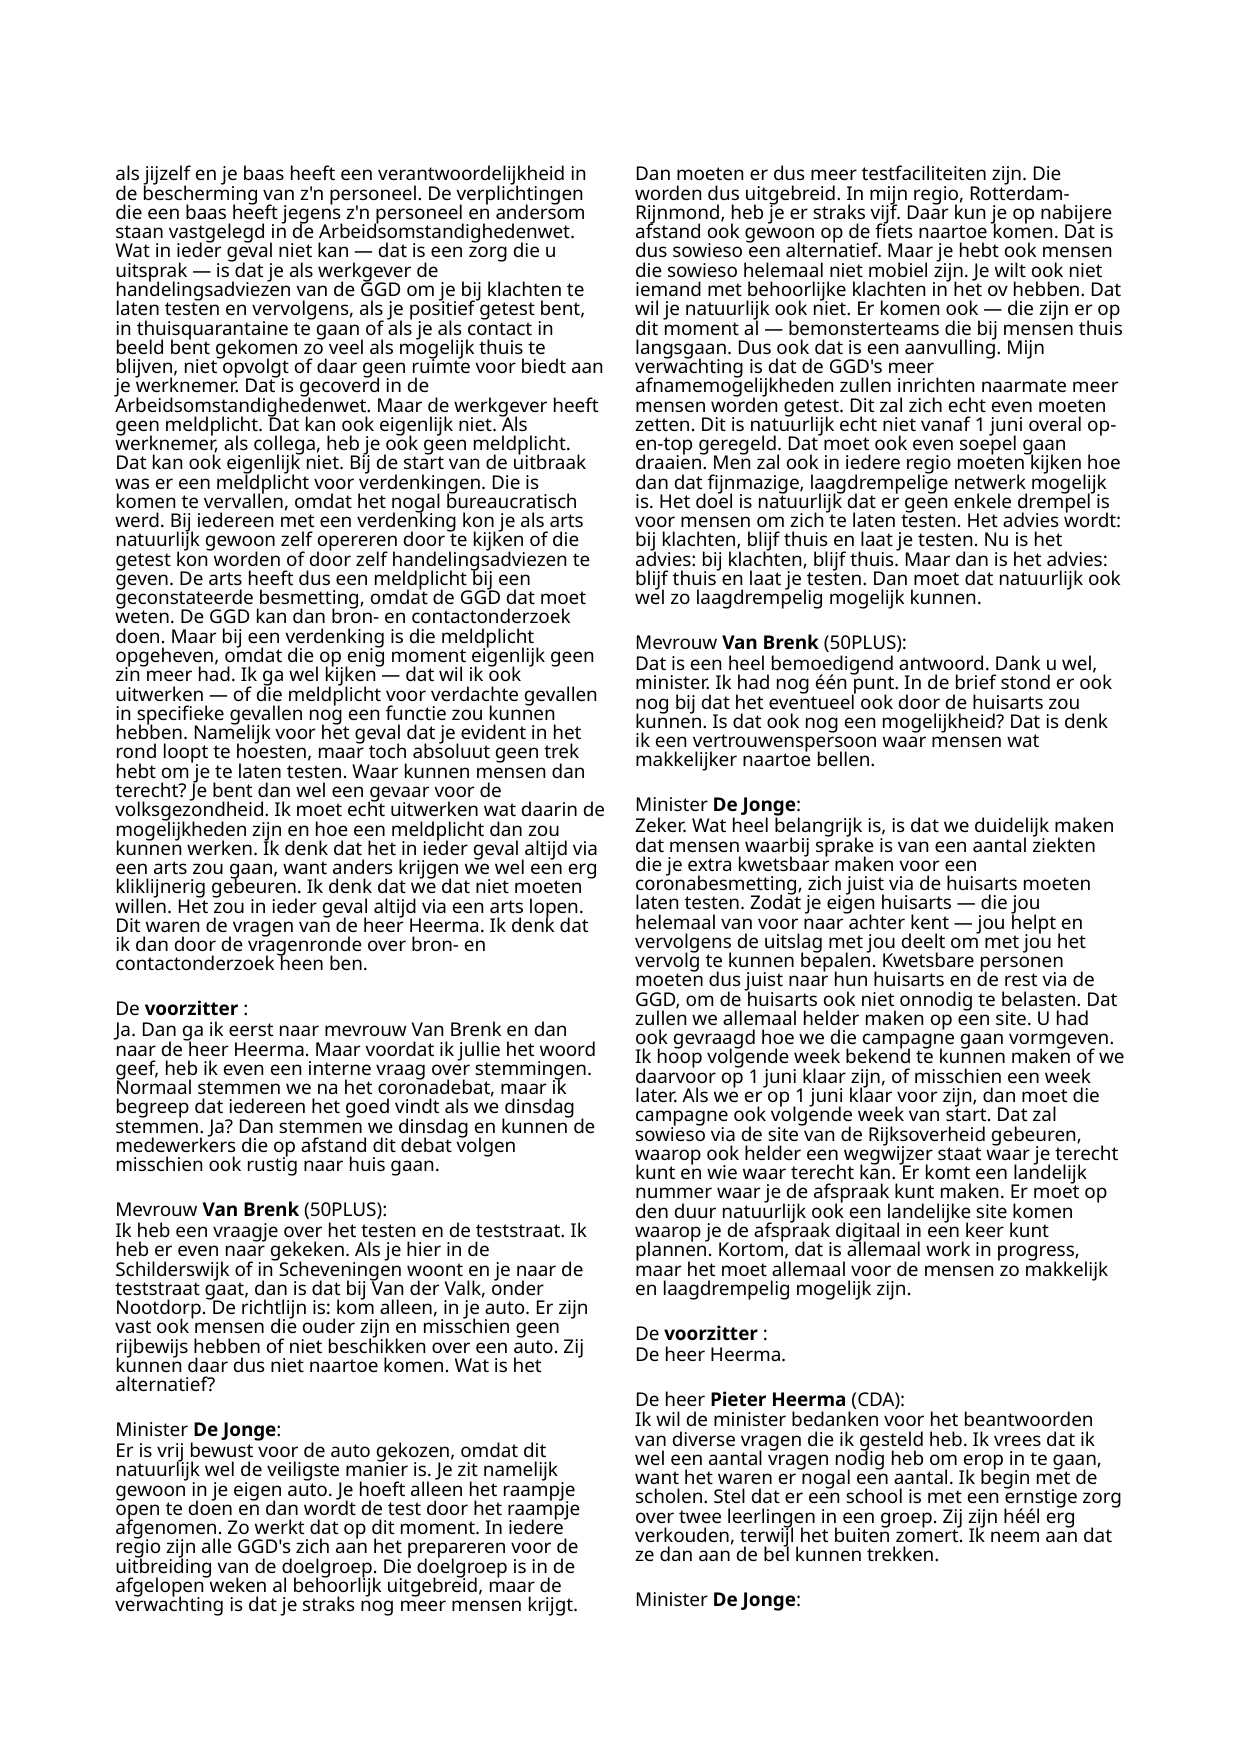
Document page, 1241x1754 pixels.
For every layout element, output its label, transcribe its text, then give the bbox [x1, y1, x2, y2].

text Mevrouw Van Brenk (50PLUS): [115, 1196, 605, 1222]
text Ik wil de minister bedanken voor het beantwoorden van diverse vragen die ik gesteld heb. Ik vrees dat ik wel een aantal vragen nodig heb om erop in te gaan, want het waren er nogal een aantal. Ik begin met de scholen. Stel dat er een school is met een ernstige zorg over twee leerlingen in een groep. Zij zijn héél erg verkouden, terwijl het buiten zomert. Ik neem aan dat ze dan aan de bel kunnen trekken. [635, 1411, 1125, 1566]
text Minister De Jonge: [635, 792, 1125, 817]
text De voorzitter : [115, 996, 605, 1021]
text De voorzitter : [635, 1320, 1125, 1346]
text Ik heb een vraagje over het testen en de teststraat. Ik heb er even naar gekeken. Als je hier in de Schilderswijk of in Scheveningen woont en je naar de teststraat gaat, dan is dat bij Van der Valk, onder Nootdorp. De richtlijn is: kom alleen, in je auto. Er zijn vast ook mensen die ouder zijn en misschien geen rijbewijs hebben of niet beschikken over een auto. Zij kunnen daar dus niet naartoe komen. Wat is het alternatief? [115, 1222, 605, 1395]
text Er is vrij bewust voor de auto gekozen, omdat dit natuurlijk wel de veiligste manier is. Je zit namelijk gewoon in je eigen auto. Je hoeft alleen het raampje open te doen en dan wordt de test door het raampje afgenomen. Zo werkt dat op dit moment. In iedere regio zijn alle GGD's zich aan het prepareren voor de uitbreiding van de doelgroep. Die doelgroep is in de afgelopen weken al behoorlijk uitgebreid, maar de verwachting is dat je straks nog meer mensen krijgt. [115, 1442, 605, 1615]
text De heer Heerma. [635, 1346, 1125, 1365]
text Dan moeten er dus meer testfaciliteiten zijn. Die worden dus uitgebreid. In mijn regio, Rotterdam-Rijnmond, heb je er straks vijf. Daar kun je op nabijere afstand ook gewoon op de fiets naartoe komen. Dat is dus sowieso een alternatief. Maar je hebt ook mensen die sowieso helemaal niet mobiel zijn. Je wilt ook niet iemand met behoorlijke klachten in het ov hebben. Dat wil je natuurlijk ook niet. Er komen ook — die zijn er op dit moment al — bemonsterteams die bij mensen thuis langsgaan. Dus ook dat is een aanvulling. Mijn verwachting is dat de GGD's meer afnamemogelijkheden zullen inrichten naarmate meer mensen worden getest. Dit zal zich echt even moeten zetten. Dit is natuurlijk echt niet vanaf 1 juni overal op-en-top geregeld. Dat moet ook even soepel gaan draaien. Men zal ook in iedere regio moeten kijken hoe dan dat fijnmazige, laagdrempelige netwerk mogelijk is. Het doel is natuurlijk dat er geen enkele drempel is voor mensen om zich te laten testen. Het advies wordt: bij klachten, blijf thuis en laat je testen. Nu is het advies: bij klachten, blijf thuis. Maar dan is het advies: blijf thuis en laat je testen. Dan moet dat natuurlijk ook wel zo laagdrempelig mogelijk kunnen. [635, 165, 1125, 608]
text als jijzelf en je baas heeft een verantwoordelijkheid in de bescherming van z'n personeel. De verplichtingen die een baas heeft jegens z'n personeel en andersom staan vastgelegd in de Arbeidsomstandighedenwet. Wat in ieder geval niet kan — dat is een zorg die u uitsprak — is dat je als werkgever de handelingsadviezen van de GGD om je bij klachten te laten testen en vervolgens, als je positief getest bent, in thuisquarantaine te gaan of als je als contact in beeld bent gekomen zo veel als mogelijk thuis te blijven, niet opvolgt of daar geen ruimte voor biedt aan je werknemer. Dat is gecoverd in de Arbeidsomstandighedenwet. Maar de werkgever heeft geen meldplicht. Dat kan ook eigenlijk niet. Als werknemer, als collega, heb je ook geen meldplicht. Dat kan ook eigenlijk niet. Bij de start van de uitbraak was er een meldplicht voor verdenkingen. Die is komen te vervallen, omdat het nogal bureaucratisch werd. Bij iedereen met een verdenking kon je als arts natuurlijk gewoon zelf opereren door te kijken of die getest kon worden of door zelf handelingsadviezen te geven. De arts heeft dus een meldplicht bij een geconstateerde besmetting, omdat de GGD dat moet weten. De GGD kan dan bron- en contactonderzoek doen. Maar bij een verdenking is die meldplicht opgeheven, omdat die op enig moment eigenlijk geen zin meer had. Ik ga wel kijken — dat wil ik ook uitwerken — of die meldplicht voor verdachte gevallen in specifieke gevallen nog een functie zou kunnen hebben. Namelijk voor het geval dat je evident in het rond loopt te hoesten, maar toch absoluut geen trek hebt om je te laten testen. Waar kunnen mensen dan terecht? Je bent dan wel een gevaar voor de volksgezondheid. Ik moet echt uitwerken wat daarin de mogelijkheden zijn en hoe een meldplicht dan zou kunnen werken. Ik denk dat het in ieder geval altijd via een arts zou gaan, want anders krijgen we wel een erg kliklijnerig gebeuren. Ik denk dat we dat niet moeten willen. Het zou in ieder geval altijd via een arts lopen. Dit waren de vragen van de heer Heerma. Ik denk dat ik dan door de vragenronde over bron- en contactonderzoek heen ben. [115, 165, 605, 975]
text Minister De Jonge: [635, 1586, 1125, 1612]
text Minister De Jonge: [115, 1416, 605, 1442]
text Ja. Dan ga ik eerst naar mevrouw Van Brenk en dan naar de heer Heerma. Maar voordat ik jullie het woord geef, heb ik even een interne vraag over stemmingen. Normaal stemmen we na het coronadebat, maar ik begreep dat iedereen het goed vindt als we dinsdag stemmen. Ja? Dan stemmen we dinsdag en kunnen de medewerkers die op afstand dit debat volgen misschien ook rustig naar huis gaan. [115, 1021, 605, 1175]
text De heer Pieter Heerma (CDA): [635, 1386, 1125, 1411]
text Dat is een heel bemoedigend antwoord. Dank u wel, minister. Ik had nog één punt. In de brief stond er ook nog bij dat het eventueel ook door de huisarts zou kunnen. Is dat ook nog een mogelijkheid? Dat is denk ik een vertrouwenspersoon waar mensen wat makkelijker naartoe bellen. [635, 655, 1125, 771]
text Mevrouw Van Brenk (50PLUS): [635, 629, 1125, 655]
text Zeker. Wat heel belangrijk is, is dat we duidelijk maken dat mensen waarbij sprake is van een aantal ziekten die je extra kwetsbaar maken voor een coronabesmetting, zich juist via de huisarts moeten laten testen. Zodat je eigen huisarts — die jou helemaal van voor naar achter kent — jou helpt en vervolgens de uitslag met jou deelt om met jou het vervolg te kunnen bepalen. Kwetsbare personen moeten dus juist naar hun huisarts en de rest via de GGD, om de huisarts ook niet onnodig te belasten. Dat zullen we allemaal helder maken op een site. U had ook gevraagd hoe we die campagne gaan vormgeven. Ik hoop volgende week bekend te kunnen maken of we daarvoor op 1 juni klaar zijn, of misschien een week later. Als we er op 1 juni klaar voor zijn, dan moet die campagne ook volgende week van start. Dat zal sowieso via de site van de Rijksoverheid gebeuren, waarop ook helder een wegwijzer staat waar je terecht kunt en wie waar terecht kan. Er komt een landelijk nummer waar je de afspraak kunt maken. Er moet op den duur natuurlijk ook een landelijke site komen waarop je de afspraak digitaal in een keer kunt plannen. Kortom, dat is allemaal work in progress, maar het moet allemaal voor de mensen zo makkelijk en laagdrempelig mogelijk zijn. [635, 817, 1125, 1299]
